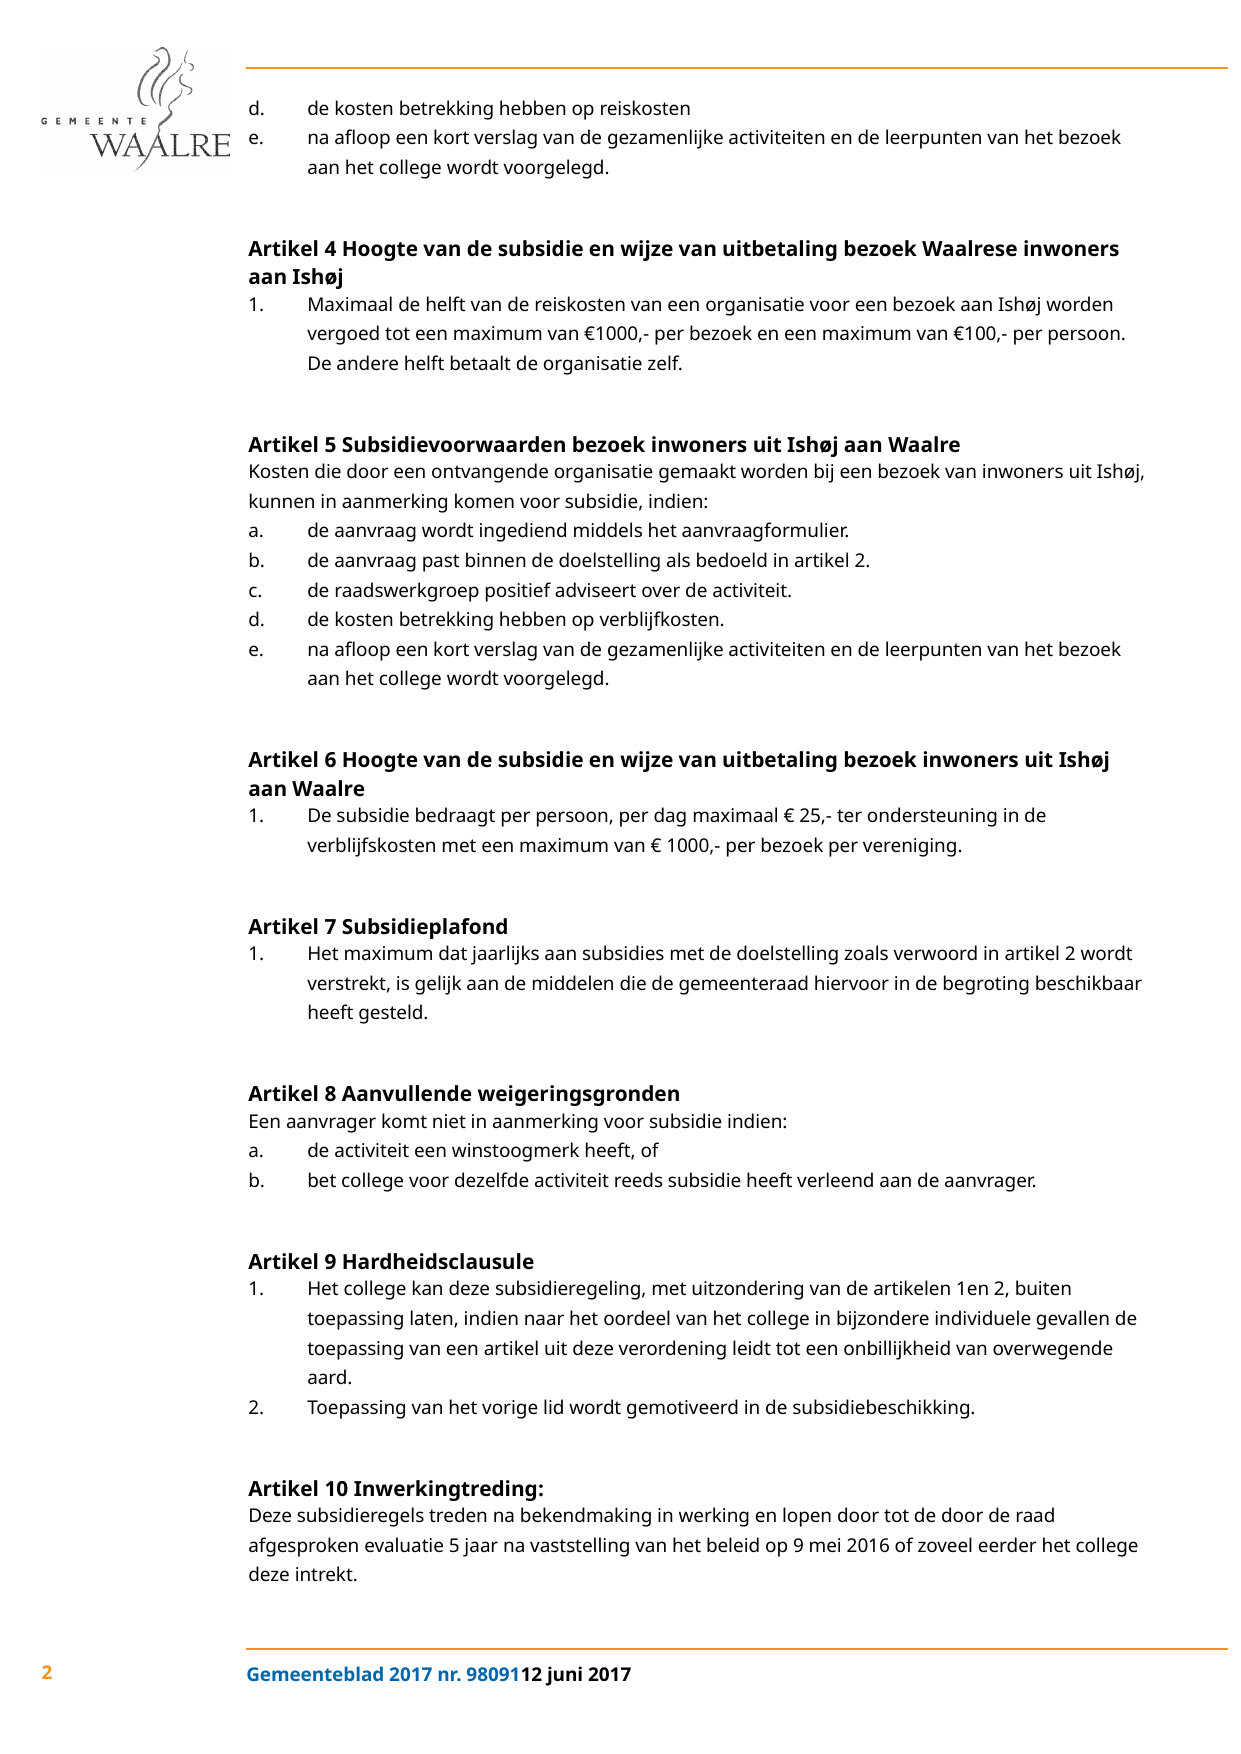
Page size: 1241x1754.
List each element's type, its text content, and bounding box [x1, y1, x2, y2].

list na afloop een kort verslag van de gezamenlijke activiteiten en de leerpunten van het bezoek aan het college wordt voorgelegd. [248, 636, 1152, 691]
list bet college voor dezelfde activiteit reeds subsidie heeft verleend aan de aanvrager. [248, 1167, 1152, 1193]
text Artikel 4 Hoogte van de subsidie en wijze van uitbetaling bezoek Waalrese inwoners aan Ishøj [248, 234, 1152, 291]
text Artikel 10 Inwerkingtreding: [248, 1474, 1152, 1502]
text Artikel 8 Aanvullende weigeringsgronden [248, 1079, 1152, 1108]
list Maximaal de helft van de reiskosten van een organisatie voor een bezoek aan Ishøj worden vergoed tot een maximum van €1000,- per bezoek en een maximum van €100,- per persoon. De andere helft betaalt de organisatie zelf. [248, 291, 1152, 376]
text Kosten die door een ontvangende organisatie gemaakt worden bij een bezoek van inwoners uit Ishøj, kunnen in aanmerking komen voor subsidie, indien: [248, 458, 1152, 514]
list na afloop een kort verslag van de gezamenlijke activiteiten en de leerpunten van het bezoek aan het college wordt voorgelegd. [248, 124, 1152, 180]
text Een aanvrager komt niet in aanmerking voor subsidie indien: [248, 1108, 1152, 1134]
text Artikel 5 Subsidievoorwaarden bezoek inwoners uit Ishøj aan Waalre [248, 430, 1152, 458]
list de activiteit een winstoogmerk heeft, of [248, 1138, 1152, 1163]
text Artikel 7 Subsidieplafond [248, 912, 1152, 940]
text Deze subsidieregels treden na bekendmaking in werking en lopen door tot de door de raad afgesproken evaluatie 5 jaar na vaststelling van het beleid op 9 mei 2016 of zoveel eerder het college deze intrekt. [248, 1502, 1152, 1587]
text Artikel 6 Hoogte van de subsidie en wijze van uitbetaling bezoek inwoners uit Ishøj aan Waalre [248, 746, 1152, 802]
picture [41, 47, 231, 172]
list De subsidie bedraagt per persoon, per dag maximaal € 25,- ter ondersteuning in de verblijfskosten met een maximum van € 1000,- per bezoek per vereniging. [248, 802, 1152, 858]
list de aanvraag past binnen de doelstelling als bedoeld in artikel 2. [248, 547, 1152, 573]
list de aanvraag wordt ingediend middels het aanvraagformulier. [248, 518, 1152, 543]
list de kosten betrekking hebben op reiskosten [248, 95, 1152, 121]
list Het college kan deze subsidieregeling, met uitzondering van de artikelen 1en 2, buiten toepassing laten, indien naar het oordeel van het college in bijzondere individuele gevallen de toepassing van een artikel uit deze verordening leidt tot een onbillijkheid van overwegende aard. [248, 1276, 1152, 1390]
text Artikel 9 Hardheidsclausule [248, 1247, 1152, 1276]
list de kosten betrekking hebben op verblijfkosten. [248, 606, 1152, 632]
list Toepassing van het vorige lid wordt gemotiveerd in de subsidiebeschikking. [248, 1394, 1152, 1420]
list Het maximum dat jaarlijks aan subsidies met de doelstelling zoals verwoord in artikel 2 wordt verstrekt, is gelijk aan de middelen die de gemeenteraad hiervoor in de begroting beschikbaar heeft gesteld. [248, 940, 1152, 1025]
list de raadswerkgroep positief adviseert over de activiteit. [248, 577, 1152, 602]
